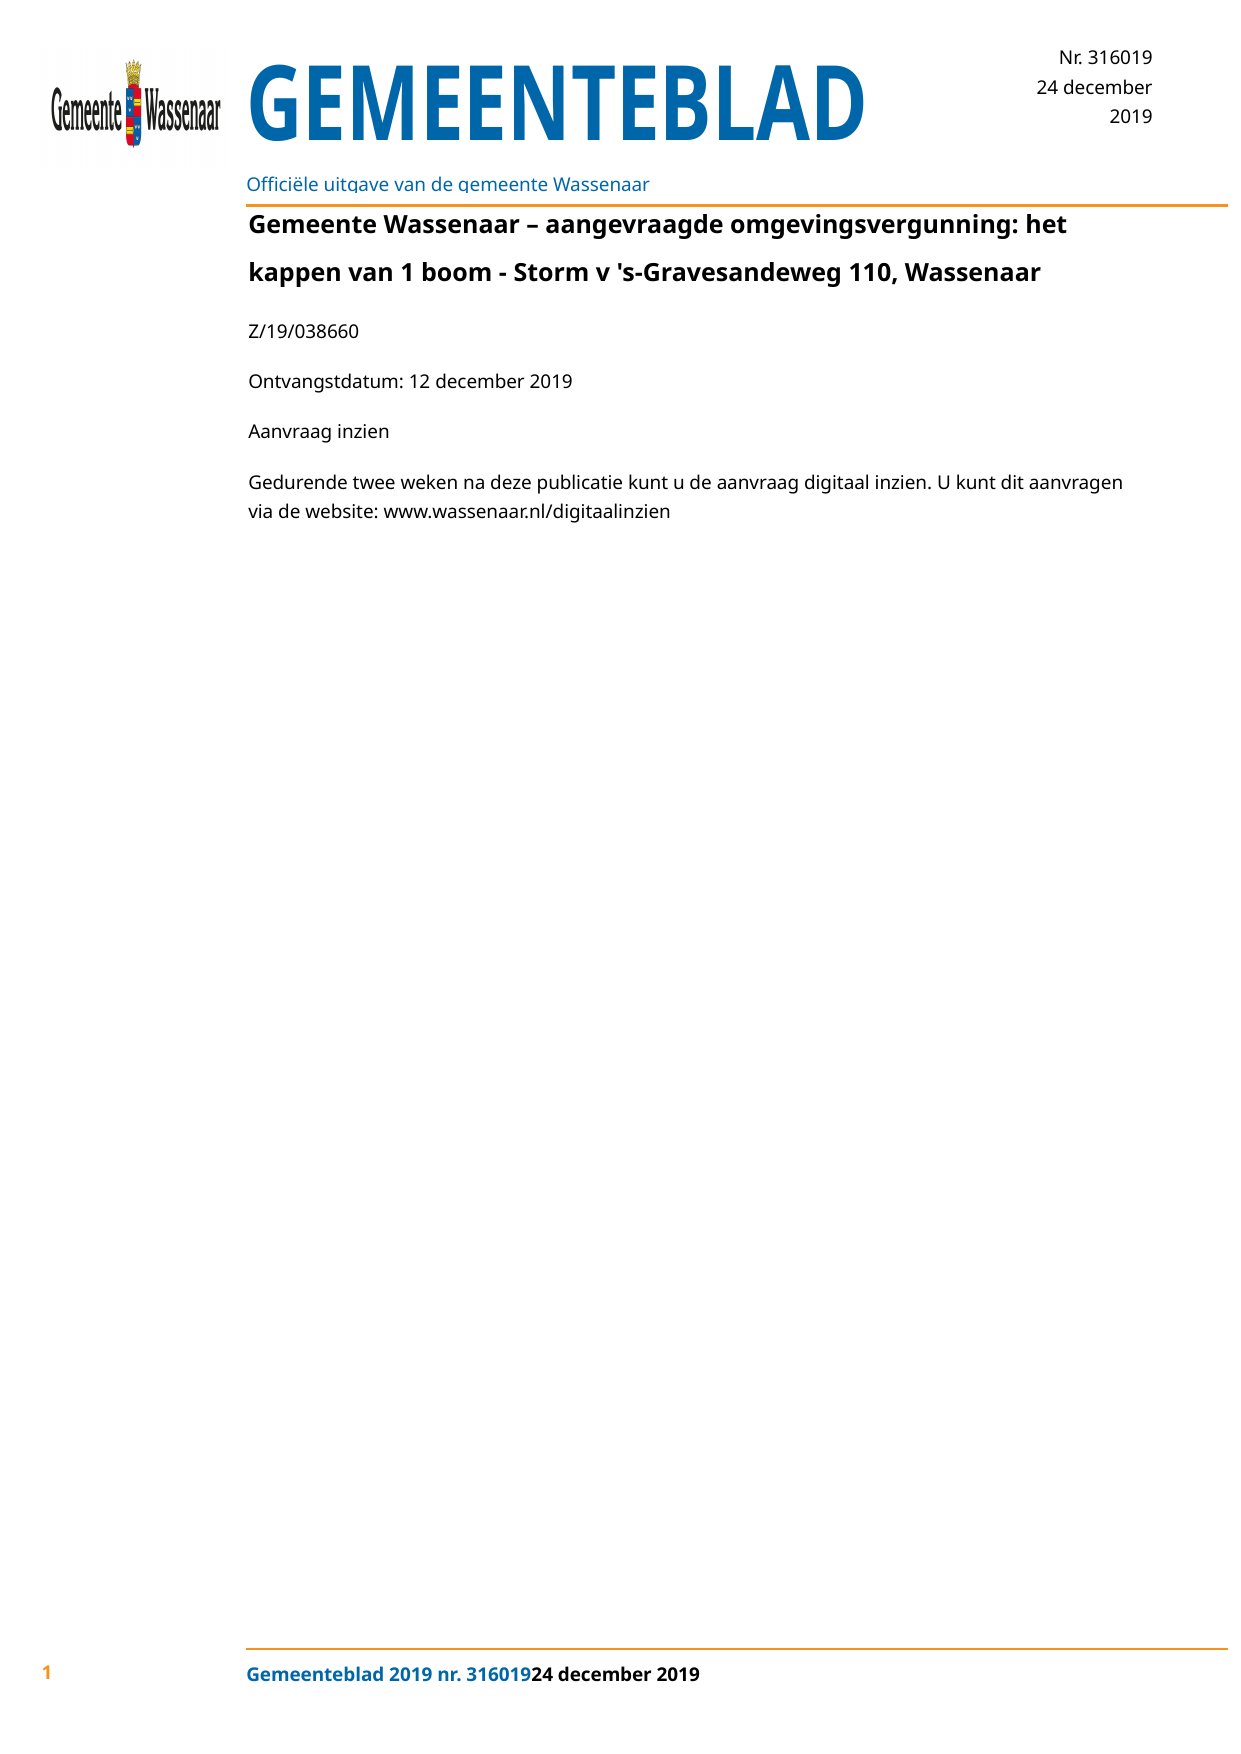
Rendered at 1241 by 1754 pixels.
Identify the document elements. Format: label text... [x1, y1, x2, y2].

text Gedurende twee weken na deze publicatie kunt u de aanvraag digitaal inzien. U kunt dit aanvragen via de website: www.wassenaar.nl/digitaalinzien [248, 469, 1152, 524]
picture [41, 47, 231, 172]
text Aanvraag inzien [248, 419, 1152, 444]
text Z/19/038660 [248, 318, 1152, 344]
text Ontvangstdatum: 12 december 2019 [248, 368, 1152, 394]
text Gemeente Wassenaar – aangevraagde omgevingsvergunning: het kappen van 1 boom - Storm v 's-Gravesandeweg 110, Wassenaar [248, 207, 1152, 288]
